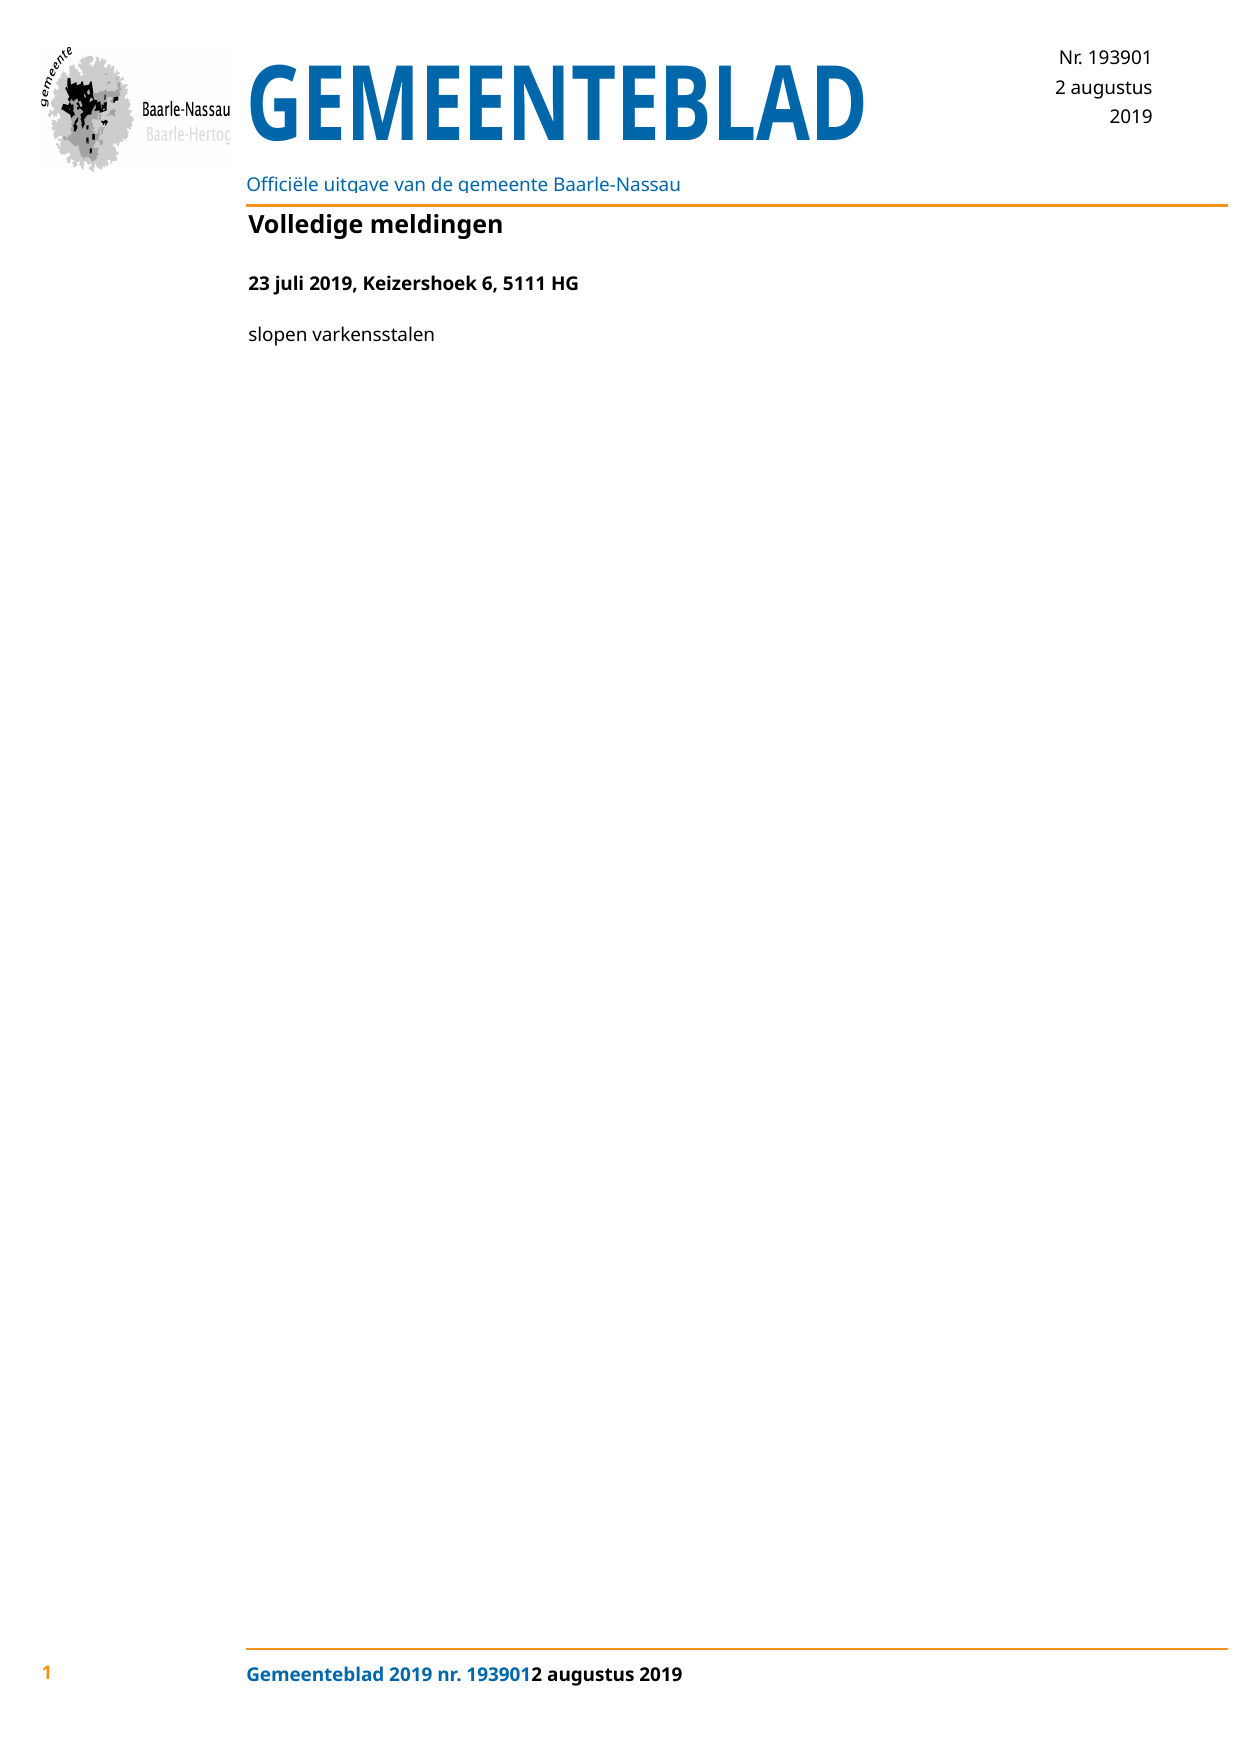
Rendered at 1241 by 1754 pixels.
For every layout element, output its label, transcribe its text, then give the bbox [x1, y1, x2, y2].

text slopen varkensstalen [248, 321, 1152, 346]
text Volledige meldingen [248, 207, 1152, 241]
picture [41, 47, 231, 172]
text 23 juli 2019, Keizershoek 6, 5111 HG [248, 270, 1152, 296]
